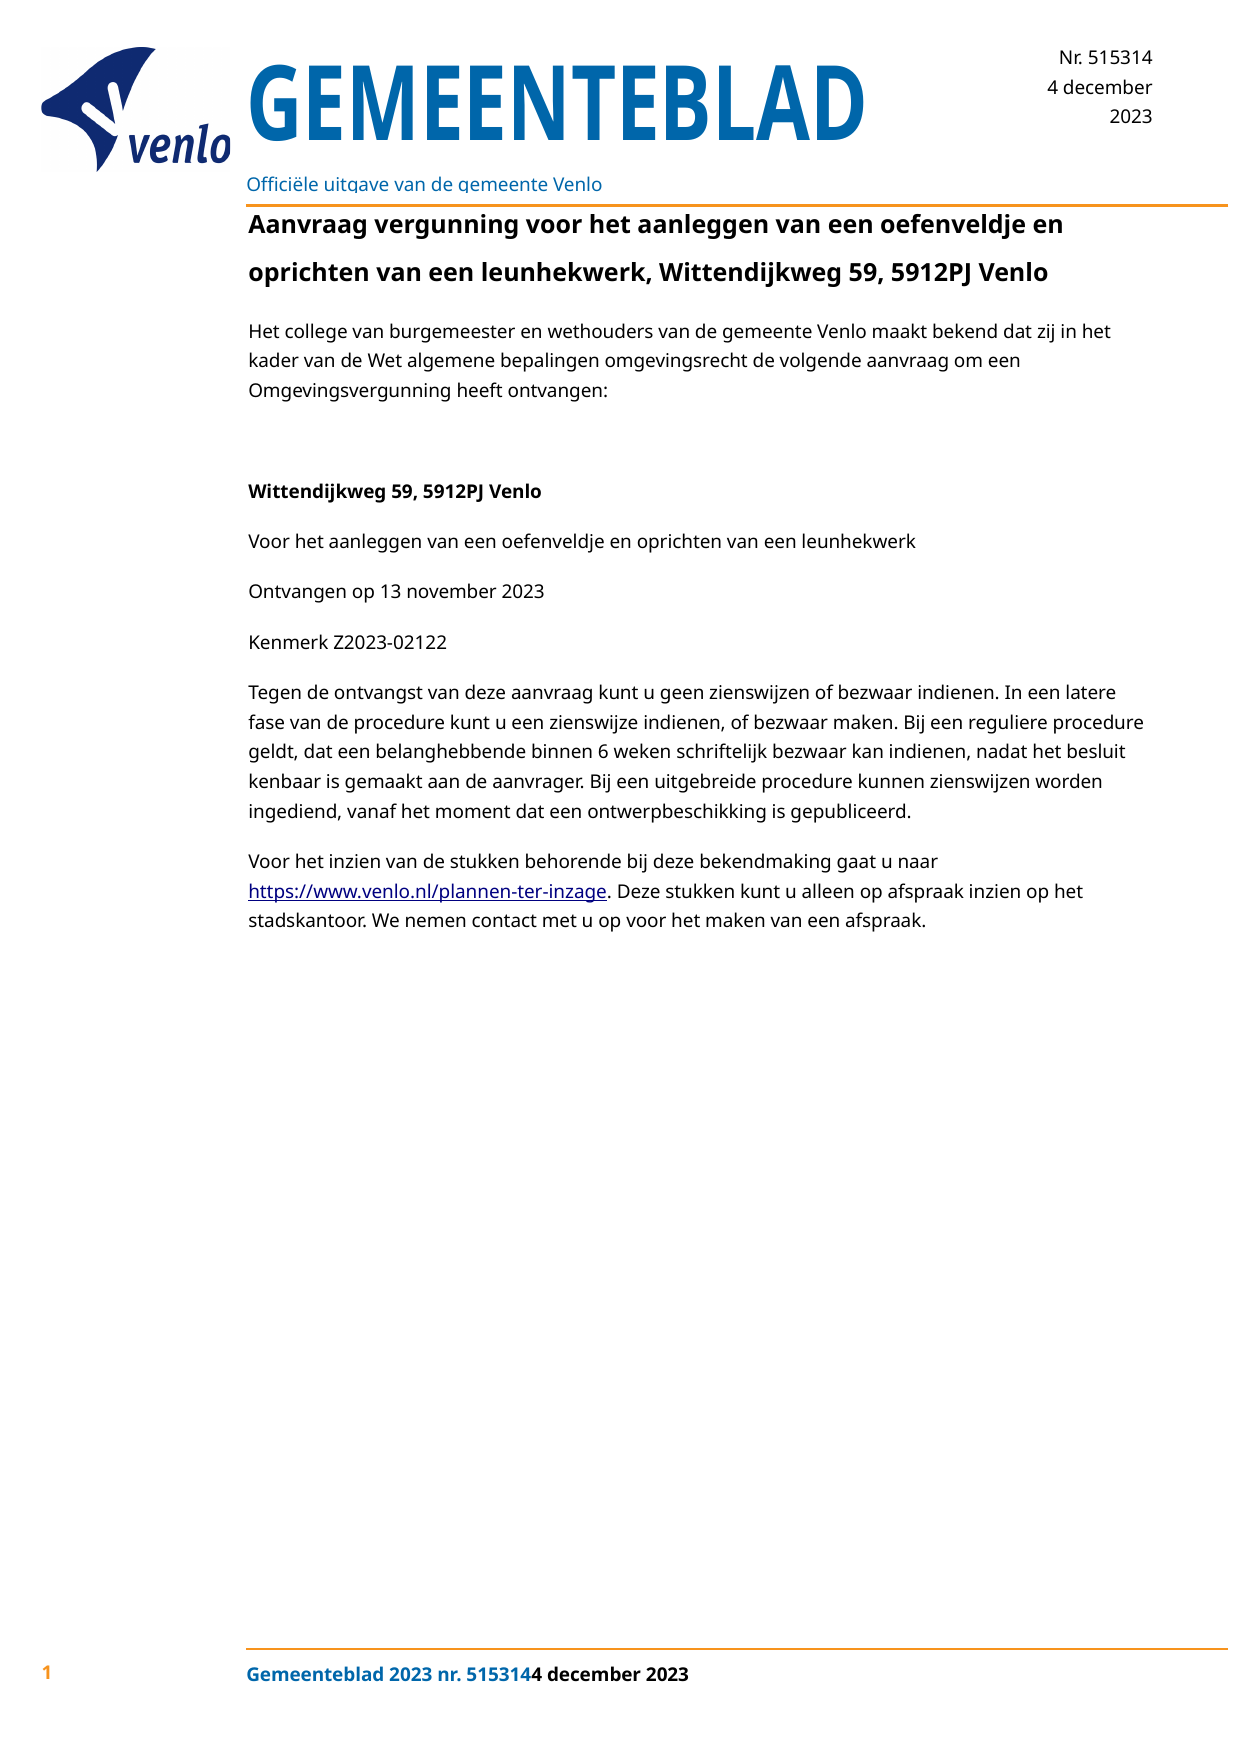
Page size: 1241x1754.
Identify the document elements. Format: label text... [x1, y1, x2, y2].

text Voor het inzien van de stukken behorende bij deze bekendmaking gaat u naar https://www.venlo.nl/plannen-ter-inzage. Deze stukken kunt u alleen op afspraak inzien op het stadskantoor. We nemen contact met u op voor het maken van een afspraak. [248, 848, 1152, 933]
text Wittendijkweg 59, 5912PJ Venlo [248, 478, 1152, 504]
picture [41, 47, 231, 172]
text Tegen de ontvangst van deze aanvraag kunt u geen zienswijzen of bezwaar indienen. In een latere fase van de procedure kunt u een zienswijze indienen, of bezwaar maken. Bij een reguliere procedure geldt, dat een belanghebbende binnen 6 weken schriftelijk bezwaar kan indienen, nadat het besluit kenbaar is gemaakt aan de aanvrager. Bij een uitgebreide procedure kunnen zienswijzen worden ingediend, vanaf het moment dat een ontwerpbeschikking is gepubliceerd. [248, 679, 1152, 824]
text Ontvangen op 13 november 2023 [248, 579, 1152, 604]
text Aanvraag vergunning voor het aanleggen van een oefenveldje en oprichten van een leunhekwerk, Wittendijkweg 59, 5912PJ Venlo [248, 207, 1152, 288]
text Het college van burgemeester en wethouders van de gemeente Venlo maakt bekend dat zij in het kader van de Wet algemene bepalingen omgevingsrecht de volgende aanvraag om een Omgevingsvergunning heeft ontvangen: [248, 318, 1152, 403]
text Voor het aanleggen van een oefenveldje en oprichten van een leunhekwerk [248, 528, 1152, 554]
text Kenmerk Z2023-02122 [248, 629, 1152, 655]
